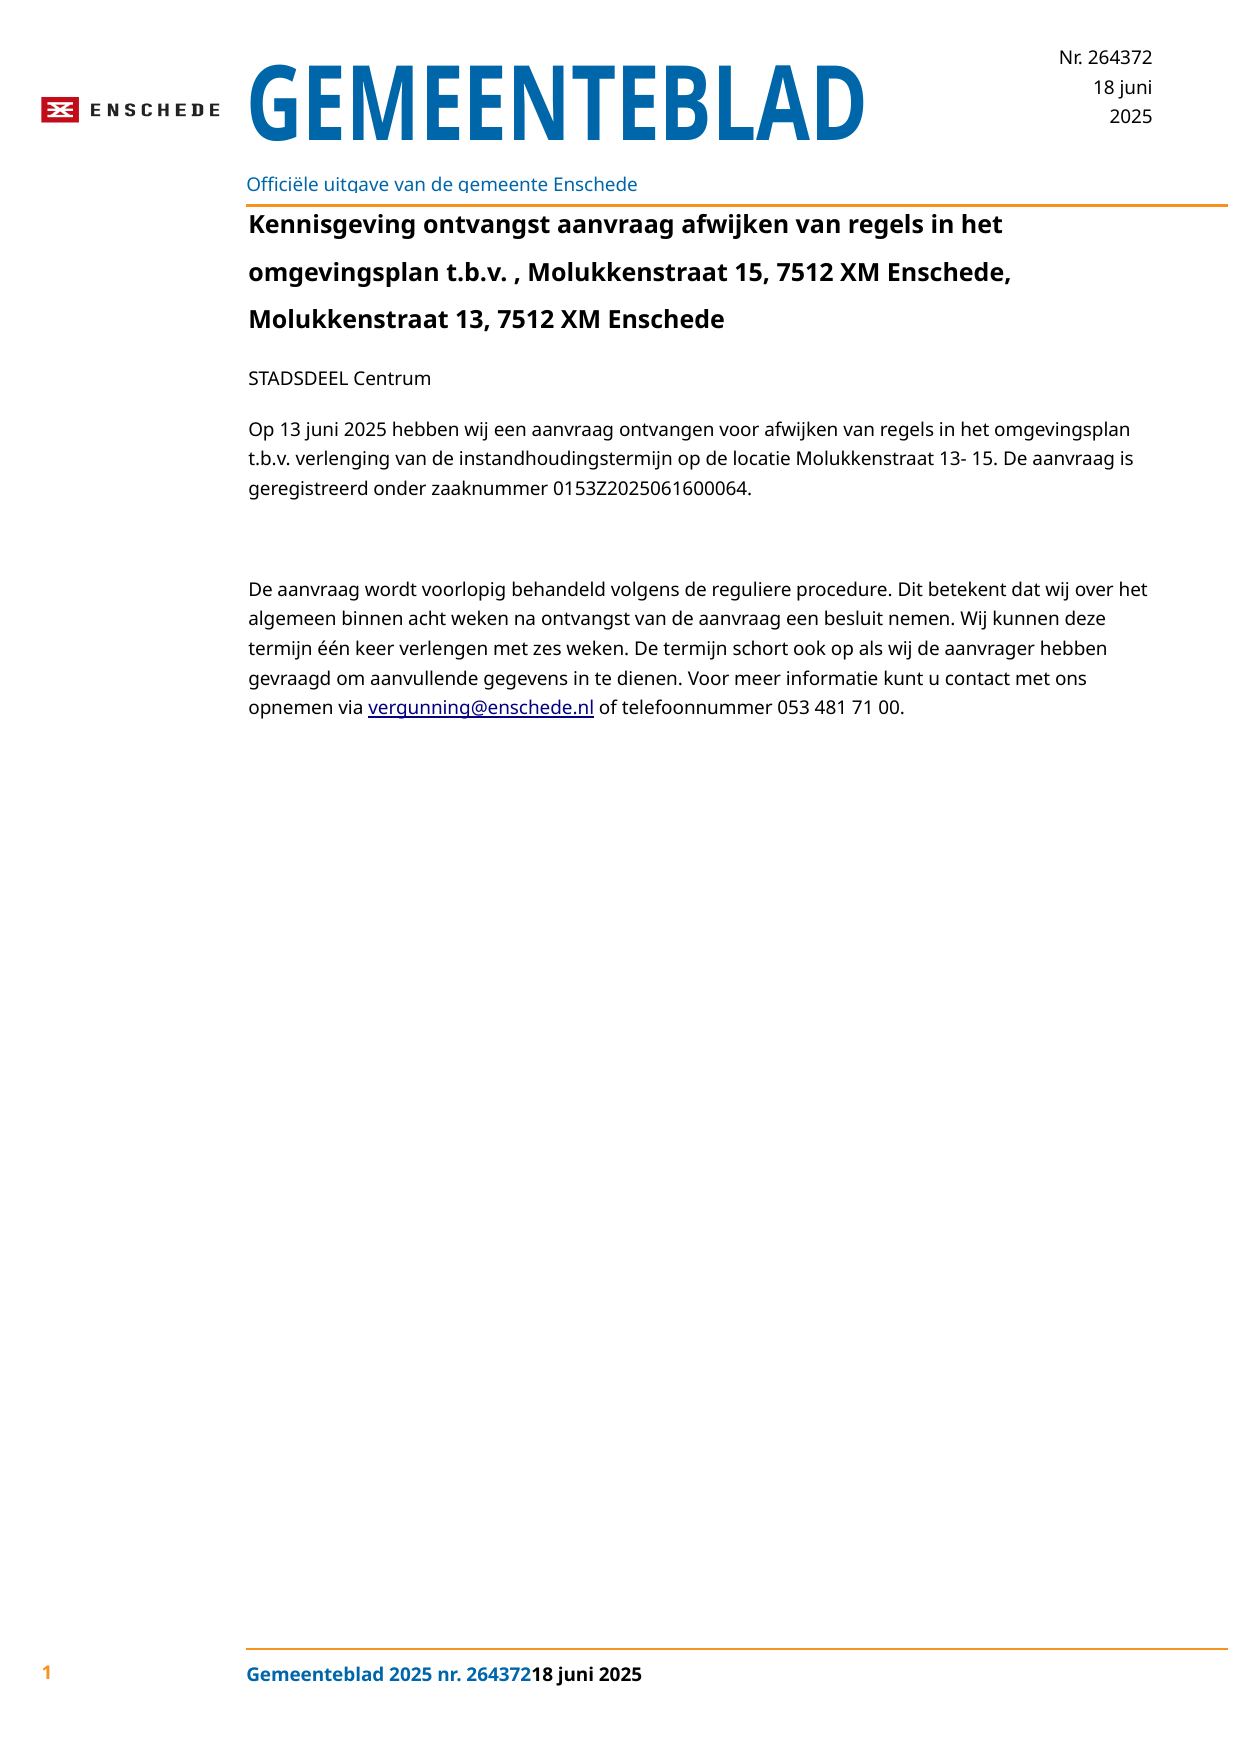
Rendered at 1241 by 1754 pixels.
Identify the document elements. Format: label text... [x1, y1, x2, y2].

text Op 13 juni 2025 hebben wij een aanvraag ontvangen voor afwijken van regels in het omgevingsplan t.b.v. verlenging van de instandhoudingstermijn op de locatie Molukkenstraat 13- 15. De aanvraag is geregistreerd onder zaaknummer 0153Z2025061600064. [248, 416, 1152, 501]
text De aanvraag wordt voorlopig behandeld volgens de reguliere procedure. Dit betekent dat wij over het algemeen binnen acht weken na ontvangst van de aanvraag een besluit nemen. Wij kunnen deze termijn één keer verlengen met zes weken. De termijn schort ook op als wij de aanvrager hebben gevraagd om aanvullende gegevens in te dienen. Voor meer informatie kunt u contact met ons opnemen via vergunning@enschede.nl of telefoonnummer 053 481 71 00. [248, 576, 1152, 720]
text STADSDEEL Centrum [248, 366, 1152, 391]
text Kennisgeving ontvangst aanvraag afwijken van regels in het omgevingsplan t.b.v. , Molukkenstraat 15, 7512 XM Enschede, Molukkenstraat 13, 7512 XM Enschede [248, 207, 1152, 336]
picture [41, 47, 231, 172]
